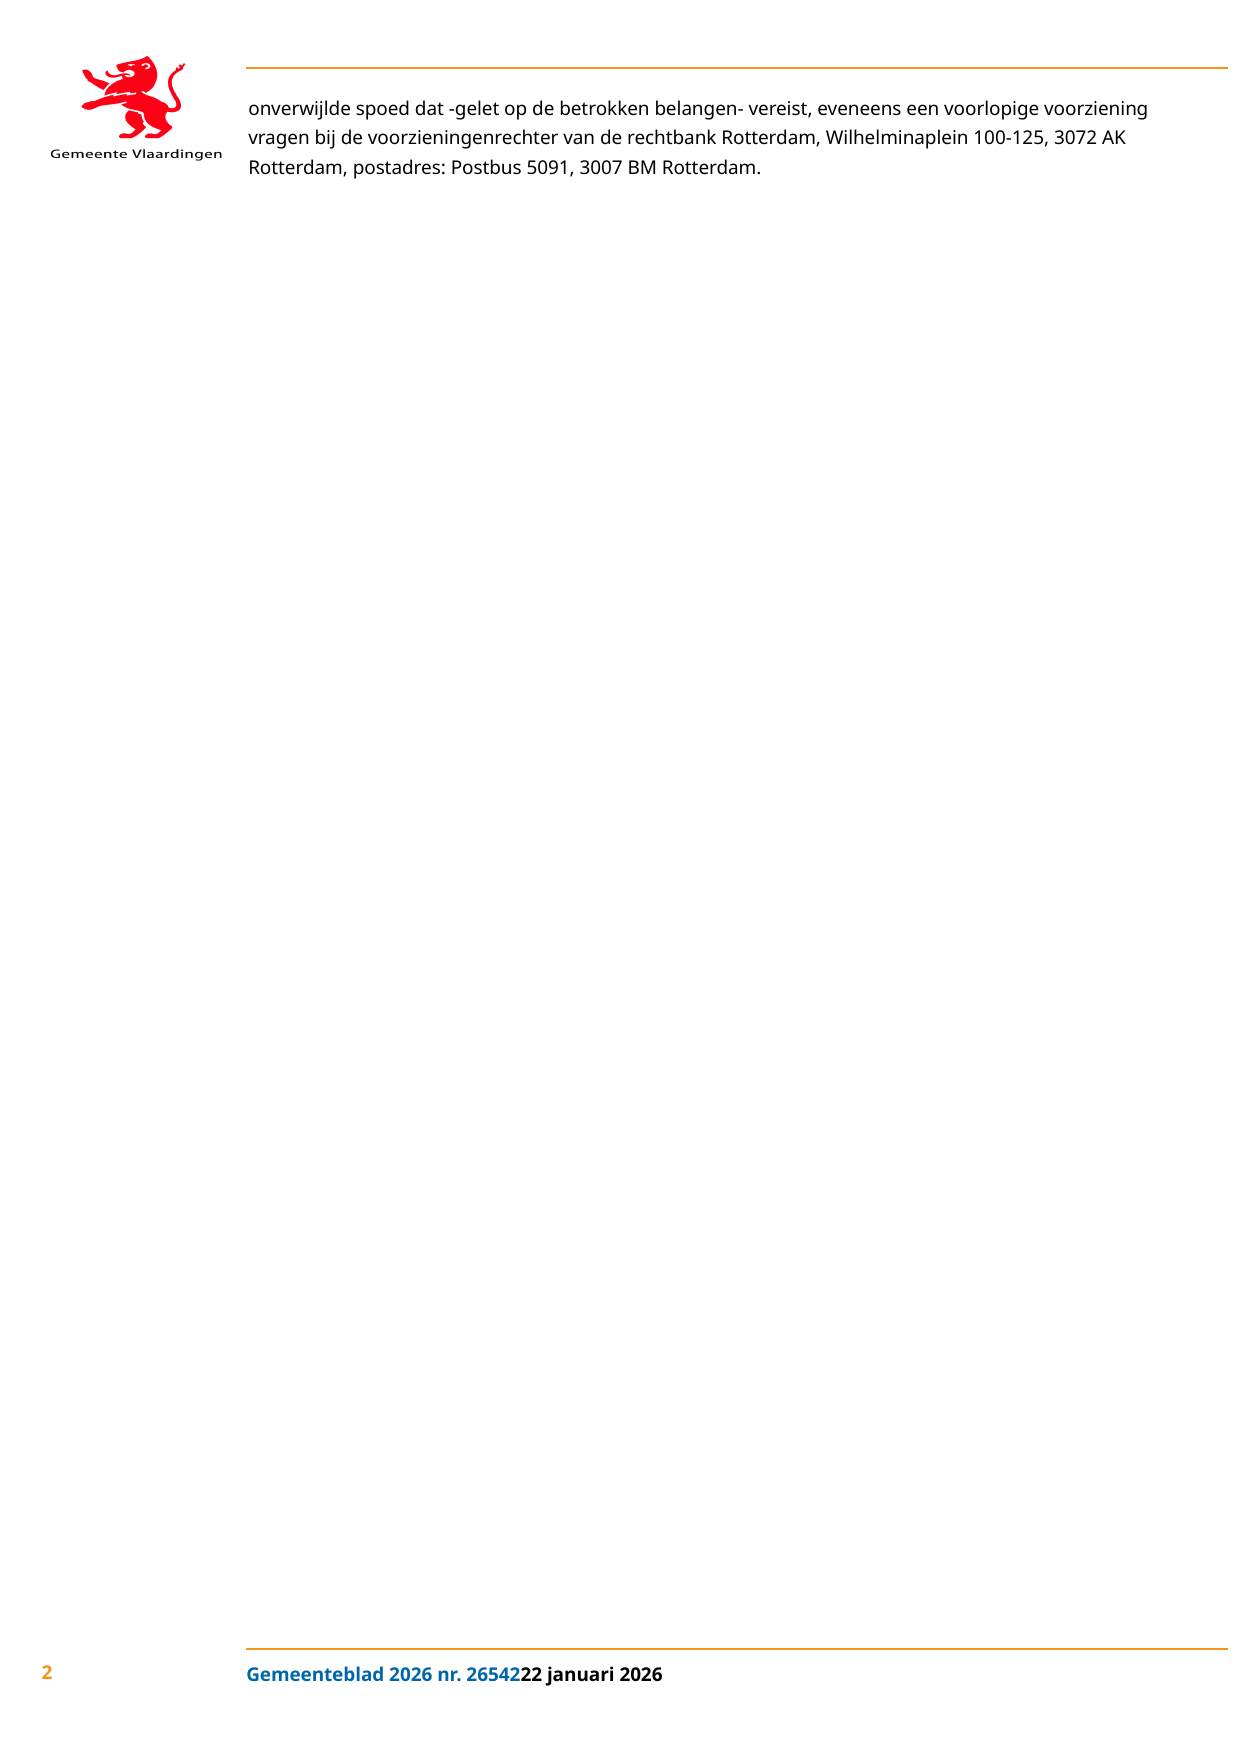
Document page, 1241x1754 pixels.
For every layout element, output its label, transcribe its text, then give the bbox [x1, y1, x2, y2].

text onverwijlde spoed dat -gelet op de betrokken belangen- vereist, eveneens een voorlopige voorziening vragen bij de voorzieningenrechter van de rechtbank Rotterdam, Wilhelminaplein 100-125, 3072 AK Rotterdam, postadres: Postbus 5091, 3007 BM Rotterdam. [248, 95, 1152, 180]
picture [41, 47, 231, 172]
